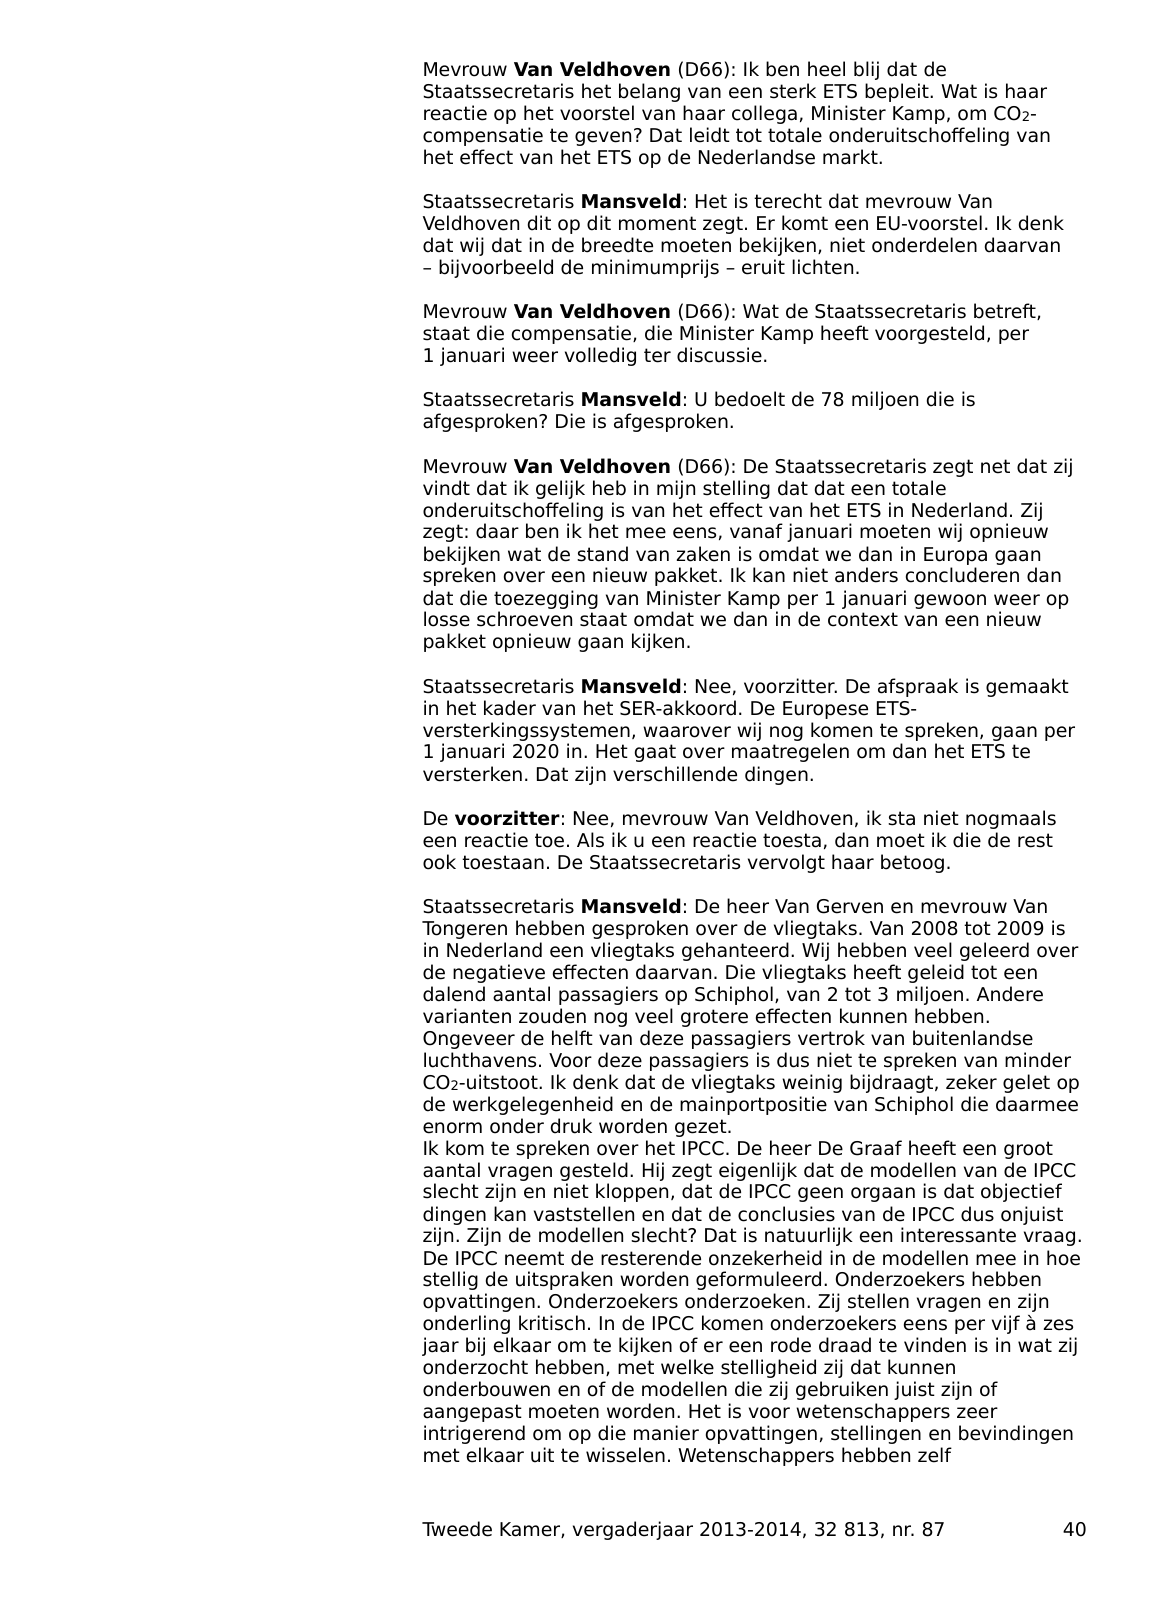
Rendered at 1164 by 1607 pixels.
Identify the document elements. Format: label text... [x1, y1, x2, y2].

text Staatssecretaris Mansveld: De heer Van Gerven en mevrouw Van Tongeren hebben gesproken over de vliegtaks. Van 2008 tot 2009 is in Nederland een vliegtaks gehanteerd. Wij hebben veel geleerd over de negatieve effecten daarvan. Die vliegtaks heeft geleid tot een dalend aantal passagiers op Schiphol, van 2 tot 3 miljoen. Andere varianten zouden nog veel grotere effecten kunnen hebben. Ongeveer de helft van deze passagiers vertrok van buitenlandse luchthavens. Voor deze passagiers is dus niet te spreken van minder CO2-uitstoot. Ik denk dat de vliegtaks weinig bijdraagt, zeker gelet op de werkgelegenheid en de mainportpositie van Schiphol die daarmee enorm onder druk worden gezet. [422, 896, 1087, 1137]
text De voorzitter: Nee, mevrouw Van Veldhoven, ik sta niet nogmaals een reactie toe. Als ik u een reactie toesta, dan moet ik die de rest ook toestaan. De Staatssecretaris vervolgt haar betoog. [422, 808, 1087, 873]
text Staatssecretaris Mansveld: U bedoelt de 78 miljoen die is afgesproken? Die is afgesproken. [422, 389, 1087, 433]
text Mevrouw Van Veldhoven (D66): Wat de Staatssecretaris betreft, staat die compensatie, die Minister Kamp heeft voorgesteld, per 1 januari weer volledig ter discussie. [422, 301, 1087, 367]
text Mevrouw Van Veldhoven (D66): De Staatssecretaris zegt net dat zij vindt dat ik gelijk heb in mijn stelling dat dat een totale onderuitschoffeling is van het effect van het ETS in Nederland. Zij zegt: daar ben ik het mee eens, vanaf januari moeten wij opnieuw bekijken wat de stand van zaken is omdat we dan in Europa gaan spreken over een nieuw pakket. Ik kan niet anders concluderen dan dat die toezegging van Minister Kamp per 1 januari gewoon weer op losse schroeven staat omdat we dan in de context van een nieuw pakket opnieuw gaan kijken. [422, 456, 1087, 653]
text Mevrouw Van Veldhoven (D66): Ik ben heel blij dat de Staatssecretaris het belang van een sterk ETS bepleit. Wat is haar reactie op het voorstel van haar collega, Minister Kamp, om CO2-compensatie te geven? Dat leidt tot totale onderuitschoffeling van het effect van het ETS op de Nederlandse markt. [422, 59, 1087, 169]
text Staatssecretaris Mansveld: Het is terecht dat mevrouw Van Veldhoven dit op dit moment zegt. Er komt een EU-voorstel. Ik denk dat wij dat in de breedte moeten bekijken, niet onderdelen daarvan – bijvoorbeeld de minimumprijs – eruit lichten. [422, 191, 1087, 279]
text Ik kom te spreken over het IPCC. De heer De Graaf heeft een groot aantal vragen gesteld. Hij zegt eigenlijk dat de modellen van de IPCC slecht zijn en niet kloppen, dat de IPCC geen orgaan is dat objectief dingen kan vaststellen en dat de conclusies van de IPCC dus onjuist zijn. Zijn de modellen slecht? Dat is natuurlijk een interessante vraag. De IPCC neemt de resterende onzekerheid in de modellen mee in hoe stellig de uitspraken worden geformuleerd. Onderzoekers hebben opvattingen. Onderzoekers onderzoeken. Zij stellen vragen en zijn onderling kritisch. In de IPCC komen onderzoekers eens per vijf à zes jaar bij elkaar om te kijken of er een rode draad te vinden is in wat zij onderzocht hebben, met welke stelligheid zij dat kunnen onderbouwen en of de modellen die zij gebruiken juist zijn of aangepast moeten worden. Het is voor wetenschappers zeer intrigerend om op die manier opvattingen, stellingen en bevindingen met elkaar uit te wisselen. Wetenschappers hebben zelf [422, 1137, 1087, 1467]
text Staatssecretaris Mansveld: Nee, voorzitter. De afspraak is gemaakt in het kader van het SER-akkoord. De Europese ETS-versterkingssystemen, waarover wij nog komen te spreken, gaan per 1 januari 2020 in. Het gaat over maatregelen om dan het ETS te versterken. Dat zijn verschillende dingen. [422, 676, 1087, 785]
